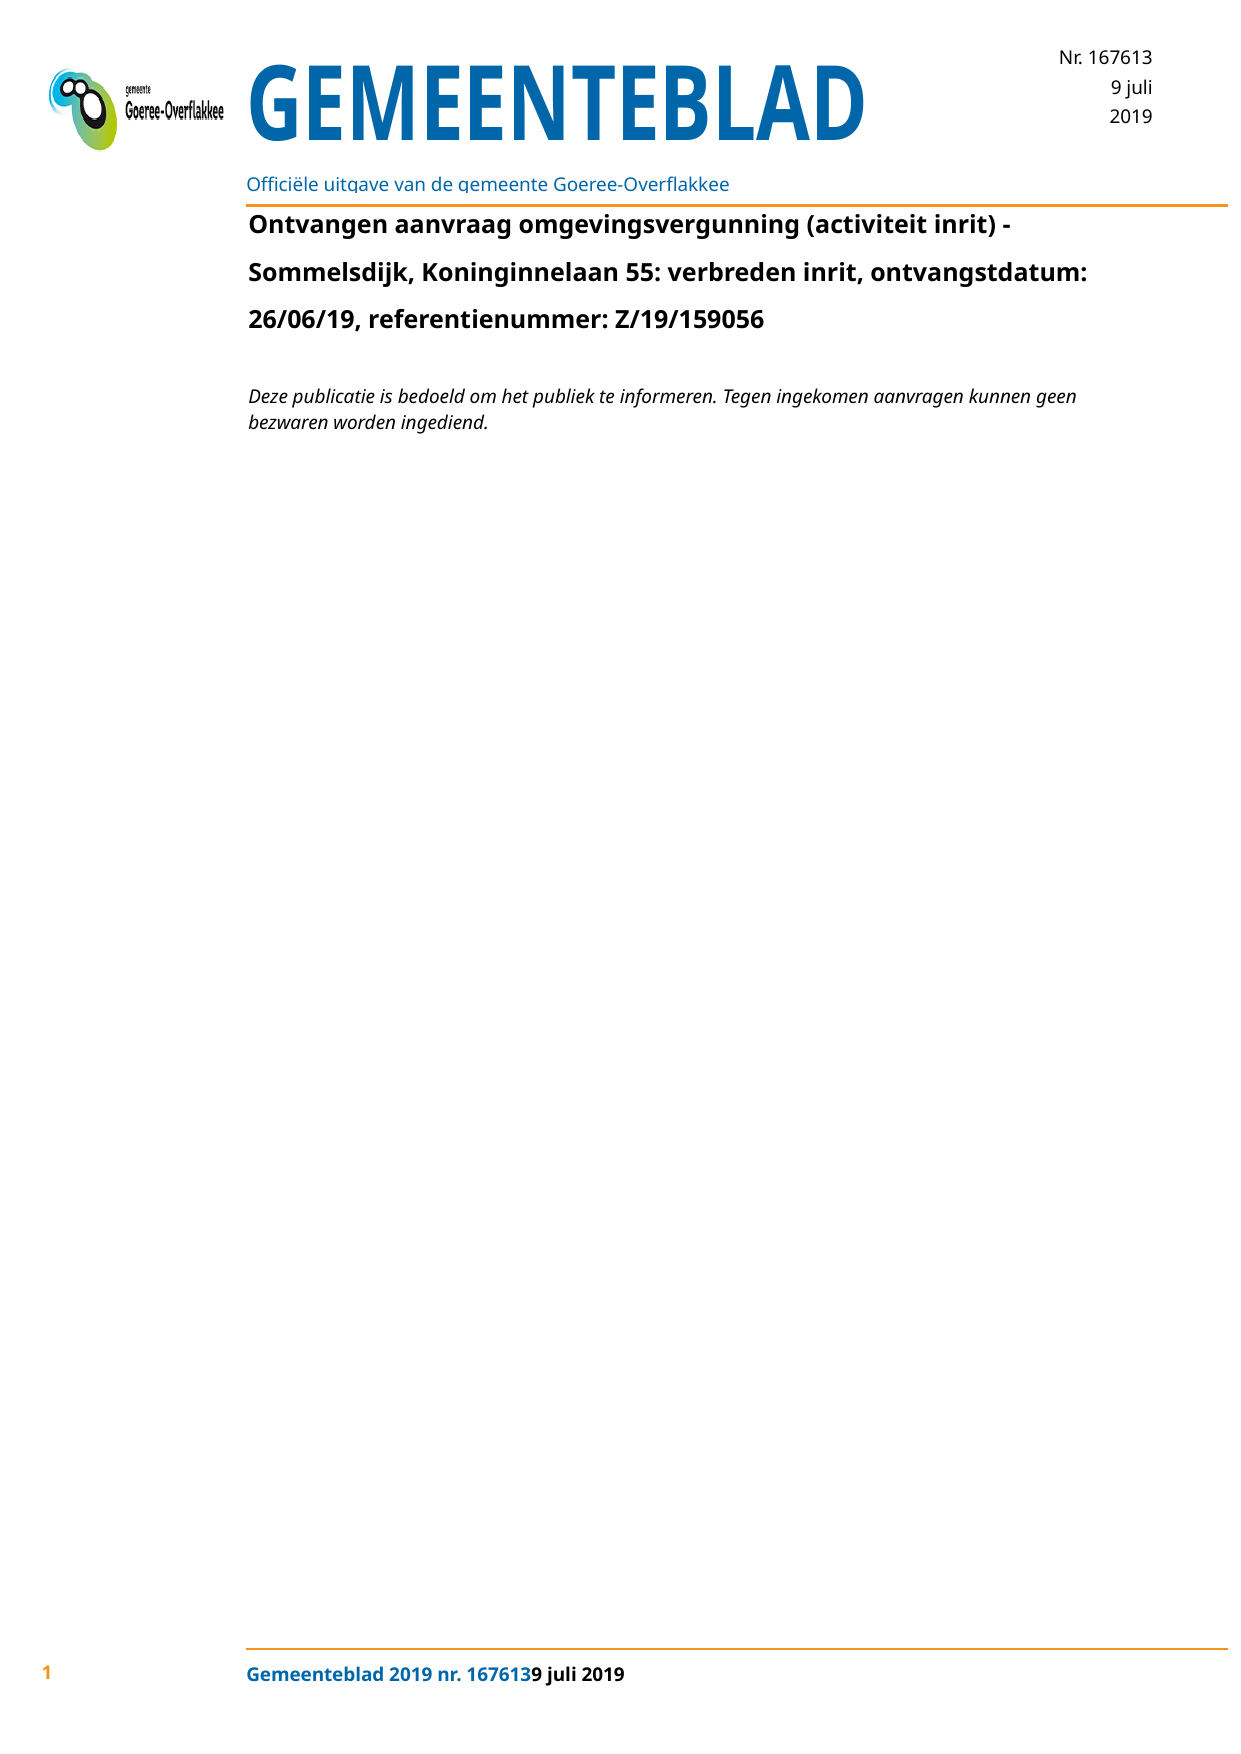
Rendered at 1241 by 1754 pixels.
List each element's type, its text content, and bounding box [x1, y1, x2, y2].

picture [41, 47, 231, 172]
text Deze publicatie is bedoeld om het publiek te informeren. Tegen ingekomen aanvragen kunnen geen bezwaren worden ingediend. [248, 384, 1152, 435]
text Ontvangen aanvraag omgevingsvergunning (activiteit inrit) - Sommelsdijk, Koninginnelaan 55: verbreden inrit, ontvangstdatum: 26/06/19, referentienummer: Z/19/159056 [248, 207, 1152, 336]
